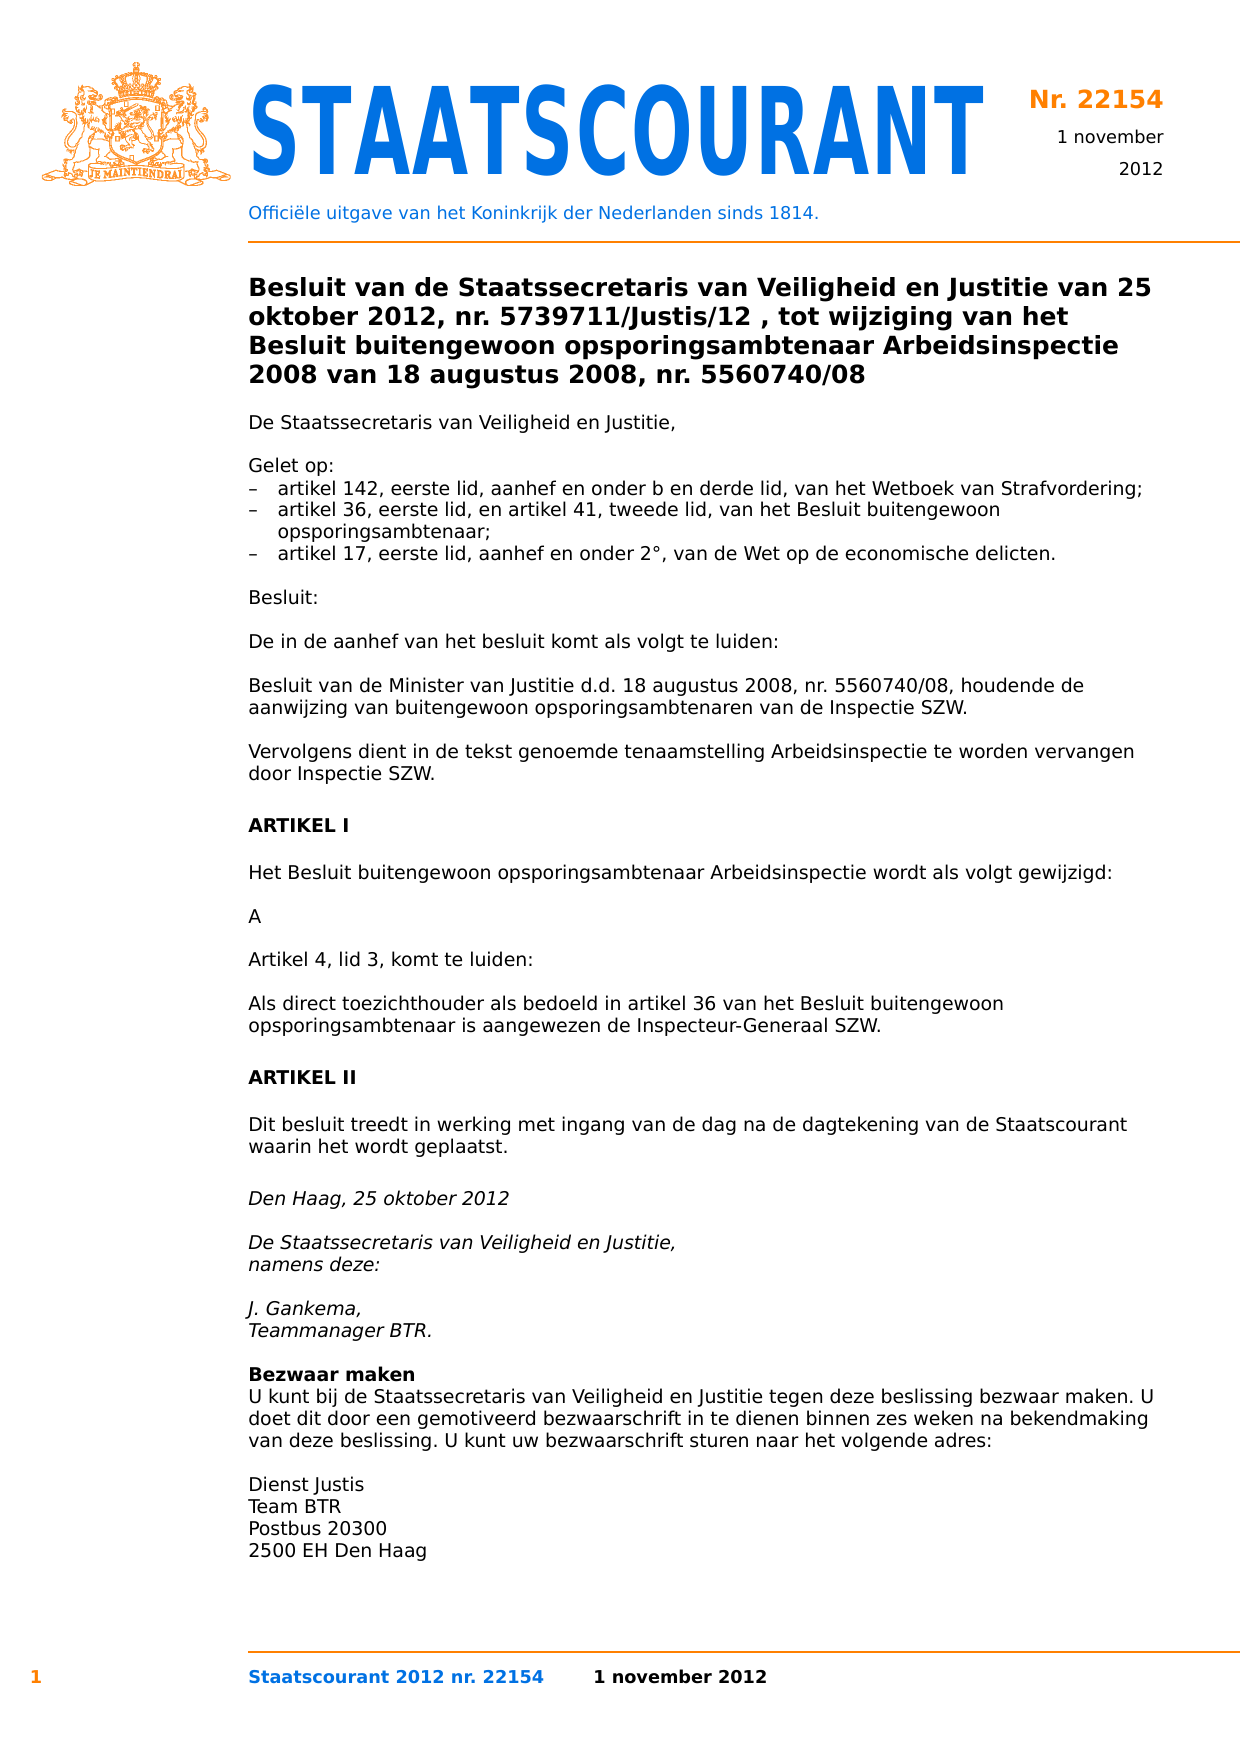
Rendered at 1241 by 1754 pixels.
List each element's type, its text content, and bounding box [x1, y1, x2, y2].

text – artikel 17, eerste lid, aanhef en onder 2°, van de Wet op de economische delicten. [248, 543, 1163, 565]
table_cell 2012 [998, 153, 1240, 203]
subtitle ARTIKEL I [248, 815, 1163, 837]
text De Staatssecretaris van Veiligheid en Justitie, namens deze: J. Gankema, Teammanager BTR. [248, 1232, 1163, 1342]
picture [41, 62, 231, 186]
text Besluit van de Minister van Justitie d.d. 18 augustus 2008, nr. 5560740/08, houdende de aanwijzing van buitengewoon opsporingsambtenaren van de Inspectie SZW. [248, 675, 1163, 719]
text Team BTR [248, 1496, 1163, 1517]
text – artikel 142, eerste lid, aanhef en onder b en derde lid, van het Wetboek van Strafvordering; [248, 477, 1163, 499]
text De Staatssecretaris van Veiligheid en Justitie, [248, 412, 1163, 433]
text Als direct toezichthouder als bedoeld in artikel 36 van het Besluit buitengewoon opsporingsambtenaar is aangewezen de Inspecteur-Generaal SZW. [248, 993, 1163, 1037]
table_header Nr. 22154 [998, 62, 1240, 121]
text Dienst Justis [248, 1473, 1163, 1496]
text De in de aanhef van het besluit komt als volgt te luiden: [248, 631, 1163, 653]
text A [248, 906, 1163, 927]
subtitle ARTIKEL II [248, 1067, 1163, 1089]
text Vervolgens dient in de tekst genoemde tenaamstelling Arbeidsinspectie te worden vervangen door Inspectie SZW. [248, 741, 1163, 785]
text Gelet op: [248, 455, 1163, 477]
text 2500 EH Den Haag [248, 1539, 1163, 1561]
table_header STAATSCOURANT [248, 62, 998, 203]
text Postbus 20300 [248, 1517, 1163, 1539]
text Den Haag, 25 oktober 2012 [248, 1188, 1163, 1210]
text Bezwaar maken [248, 1364, 1163, 1386]
text Dit besluit treedt in werking met ingang van de dag na de dagtekening van de Staatscourant waarin het wordt geplaatst. [248, 1114, 1163, 1158]
text Artikel 4, lid 3, komt te luiden: [248, 949, 1163, 971]
text Het Besluit buitengewoon opsporingsambtenaar Arbeidsinspectie wordt als volgt gewijzigd: [248, 862, 1163, 884]
text U kunt bij de Staatssecretaris van Veiligheid en Justitie tegen deze beslissing bezwaar maken. U doet dit door een gemotiveerd bezwaarschrift in te dienen binnen zes weken na bekendmaking van deze beslissing. U kunt uw bezwaarschrift sturen naar het volgende adres: [248, 1386, 1163, 1452]
table_cell 1 november [998, 121, 1240, 153]
table_cell Officiële uitgave van het Koninkrijk der Nederlanden sinds 1814. [248, 203, 1240, 241]
text Besluit: [248, 587, 1163, 609]
text – artikel 36, eerste lid, en artikel 41, tweede lid, van het Besluit buitengewoon opsporingsambtenaar; [248, 499, 1163, 543]
subtitle Besluit van de Staatssecretaris van Veiligheid en Justitie van 25 oktober 2012, nr. 5739711/Justis/12 , tot wijziging van het Besluit buitengewoon opsporingsambtenaar Arbeidsinspectie 2008 van 18 augustus 2008, nr. 5560740/08 [248, 273, 1163, 390]
table_header [25, 62, 248, 241]
